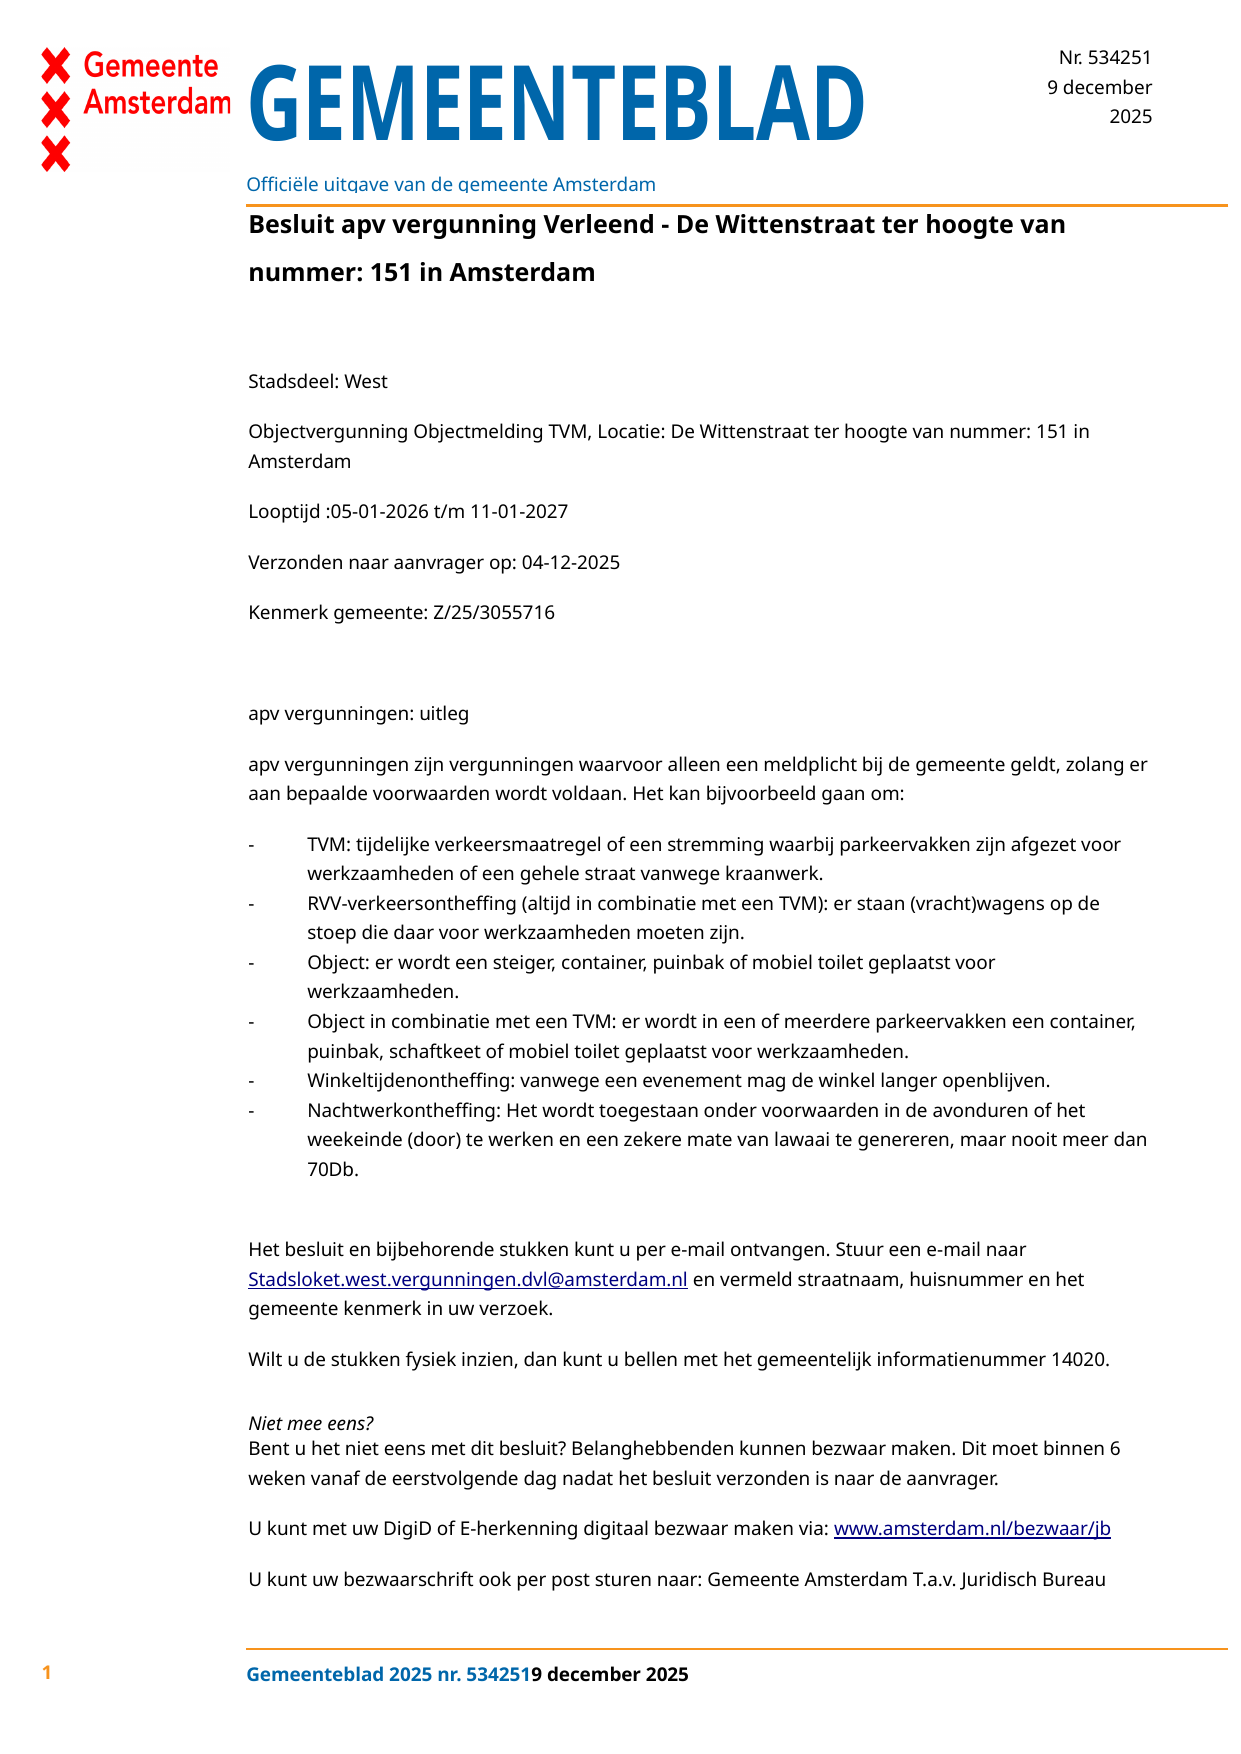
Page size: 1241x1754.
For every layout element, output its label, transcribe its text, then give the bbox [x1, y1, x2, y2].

list Winkeltijdenontheffing: vanwege een evenement mag de winkel langer openblijven. [248, 1067, 1152, 1093]
list Nachtwerkontheffing: Het wordt toegestaan onder voorwaarden in de avonduren of het weekeinde (door) te werken en een zekere mate van lawaai te genereren, maar nooit meer dan 70Db. [248, 1097, 1152, 1182]
list RVV-verkeersontheffing (altijd in combinatie met een TVM): er staan (vracht)wagens op de stoep die daar voor werkzaamheden moeten zijn. [248, 890, 1152, 945]
text Wilt u de stukken fysiek inzien, dan kunt u bellen met het gemeentelijk informatienummer 14020. [248, 1346, 1152, 1372]
text U kunt met uw DigiD of E-herkenning digitaal bezwaar maken via: www.amsterdam.nl/bezwaar/jb [248, 1516, 1152, 1541]
text Stadsdeel: West [248, 368, 1152, 394]
text Niet mee eens? [248, 1410, 1152, 1436]
text apv vergunningen zijn vergunningen waarvoor alleen een meldplicht bij de gemeente geldt, zolang er aan bepaalde voorwaarden wordt voldaan. Het kan bijvoorbeeld gaan om: [248, 751, 1152, 806]
text apv vergunningen: uitleg [248, 700, 1152, 726]
text Looptijd :05-01-2026 t/m 11-01-2027 [248, 499, 1152, 524]
picture [41, 47, 231, 172]
list Object in combinatie met een TVM: er wordt in een of meerdere parkeervakken een container, puinbak, schaftkeet of mobiel toilet geplaatst voor werkzaamheden. [248, 1008, 1152, 1064]
text Verzonden naar aanvrager op: 04-12-2025 [248, 549, 1152, 575]
text Objectvergunning Objectmelding TVM, Locatie: De Wittenstraat ter hoogte van nummer: 151 in Amsterdam [248, 419, 1152, 474]
list TVM: tijdelijke verkeersmaatregel of een stremming waarbij parkeervakken zijn afgezet voor werkzaamheden of een gehele straat vanwege kraanwerk. [248, 831, 1152, 886]
text Besluit apv vergunning Verleend - De Wittenstraat ter hoogte van nummer: 151 in Amsterdam [248, 207, 1152, 288]
text Het besluit en bijbehorende stukken kunt u per e-mail ontvangen. Stuur een e-mail naar Stadsloket.west.vergunningen.dvl@amsterdam.nl en vermeld straatnaam, huisnummer en het gemeente kenmerk in uw verzoek. [248, 1236, 1152, 1321]
text Kenmerk gemeente: Z/25/3055716 [248, 599, 1152, 625]
text U kunt uw bezwaarschrift ook per post sturen naar: Gemeente Amsterdam T.a.v. Juridisch Bureau [248, 1566, 1152, 1592]
list Object: er wordt een steiger, container, puinbak of mobiel toilet geplaatst voor werkzaamheden. [248, 949, 1152, 1004]
text Bent u het niet eens met dit besluit? Belanghebbenden kunnen bezwaar maken. Dit moet binnen 6 weken vanaf de eerstvolgende dag nadat het besluit verzonden is naar de aanvrager. [248, 1436, 1152, 1491]
